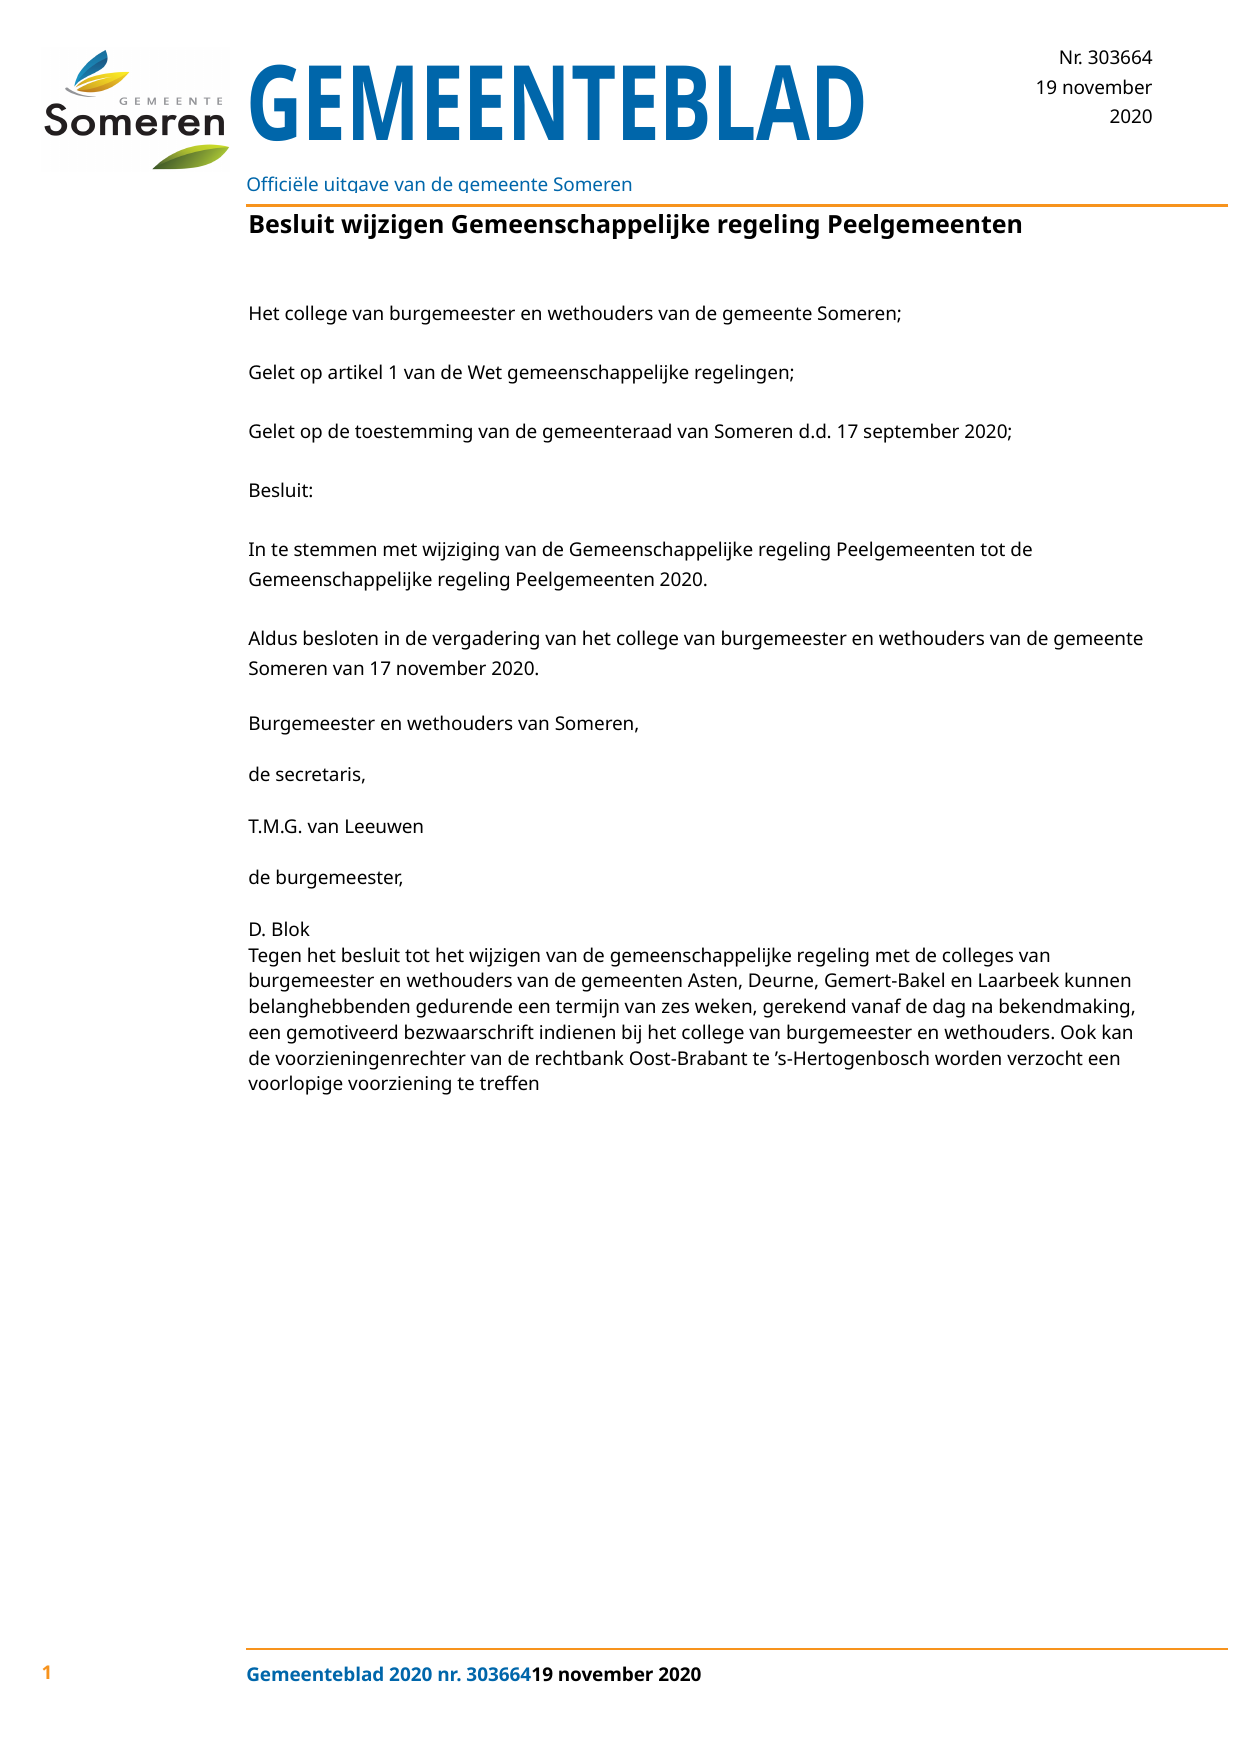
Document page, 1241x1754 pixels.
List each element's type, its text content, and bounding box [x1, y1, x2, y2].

text D. Blok [248, 916, 1152, 942]
text Gelet op artikel 1 van de Wet gemeenschappelijke regelingen; [248, 359, 1152, 385]
text Aldus besloten in de vergadering van het college van burgemeester en wethouders van de gemeente Someren van 17 november 2020. [248, 625, 1152, 681]
text Burgemeester en wethouders van Someren, [248, 710, 1152, 736]
text Gelet op de toestemming van de gemeenteraad van Someren d.d. 17 september 2020; [248, 418, 1152, 444]
text T.M.G. van Leeuwen [248, 813, 1152, 839]
text Besluit wijzigen Gemeenschappelijke regeling Peelgemeenten [248, 207, 1152, 241]
text Het college van burgemeester en wethouders van de gemeente Someren; [248, 300, 1152, 326]
text In te stemmen met wijziging van de Gemeenschappelijke regeling Peelgemeenten tot de Gemeenschappelijke regeling Peelgemeenten 2020. [248, 537, 1152, 592]
text de secretaris, [248, 762, 1152, 787]
text Besluit: [248, 477, 1152, 503]
text de burgemeester, [248, 864, 1152, 890]
text Tegen het besluit tot het wijzigen van de gemeenschappelijke regeling met de colleges van burgemeester en wethouders van de gemeenten Asten, Deurne, Gemert-Bakel en Laarbeek kunnen belanghebbenden gedurende een termijn van zes weken, gerekend vanaf de dag na bekendmaking, een gemotiveerd bezwaarschrift indienen bij het college van burgemeester en wethouders. Ook kan de voorzieningenrechter van de rechtbank Oost-Brabant te ’s-Hertogenbosch worden verzocht een voorlopige voorziening te treffen [248, 942, 1152, 1096]
picture [41, 47, 231, 172]
